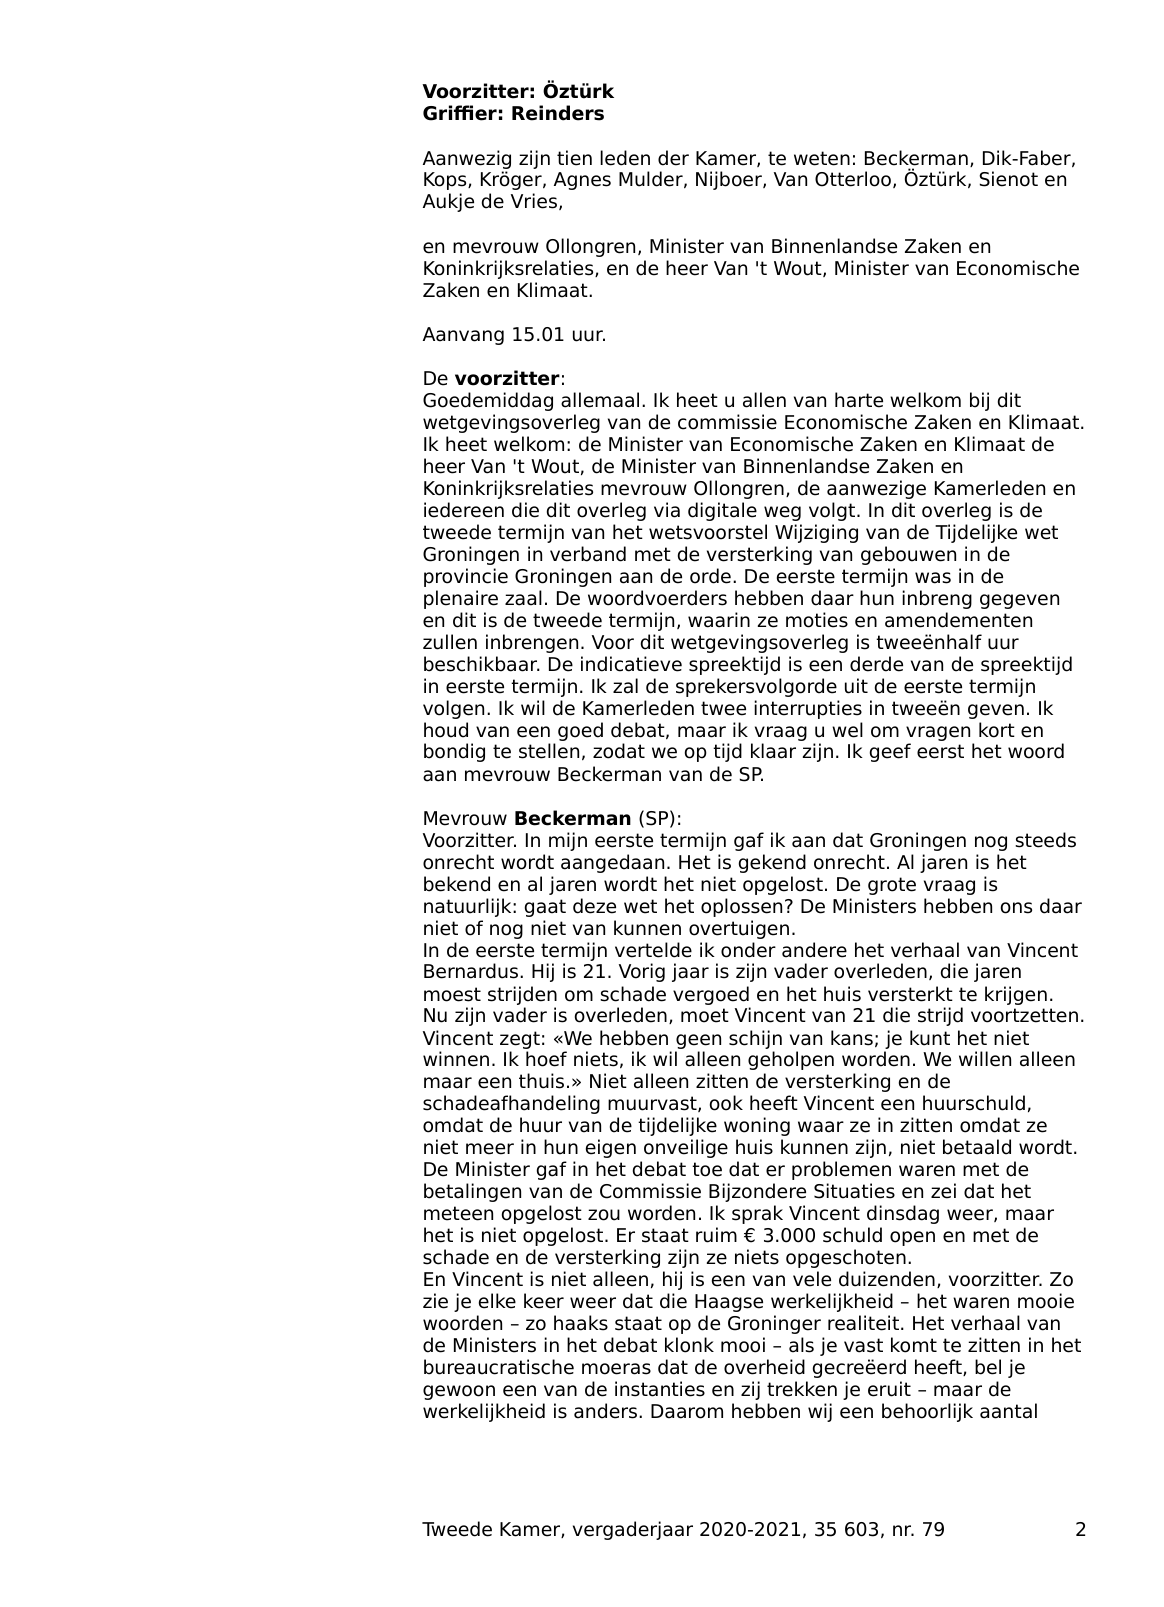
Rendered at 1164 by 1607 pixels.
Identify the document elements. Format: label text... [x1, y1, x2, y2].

text In de eerste termijn vertelde ik onder andere het verhaal van Vincent Bernardus. Hij is 21. Vorig jaar is zijn vader overleden, die jaren moest strijden om schade vergoed en het huis versterkt te krijgen. Nu zijn vader is overleden, moet Vincent van 21 die strijd voortzetten. Vincent zegt: «We hebben geen schijn van kans; je kunt het niet winnen. Ik hoef niets, ik wil alleen geholpen worden. We willen alleen maar een thuis.» Niet alleen zitten de versterking en de schadeafhandeling muurvast, ook heeft Vincent een huurschuld, omdat de huur van de tijdelijke woning waar ze in zitten omdat ze niet meer in hun eigen onveilige huis kunnen zijn, niet betaald wordt. De Minister gaf in het debat toe dat er problemen waren met de betalingen van de Commissie Bijzondere Situaties en zei dat het meteen opgelost zou worden. Ik sprak Vincent dinsdag weer, maar het is niet opgelost. Er staat ruim € 3.000 schuld open en met de schade en de versterking zijn ze niets opgeschoten. [422, 939, 1087, 1269]
text Aanvang 15.01 uur. [422, 324, 1087, 346]
text Aanwezig zijn tien leden der Kamer, te weten: Beckerman, Dik-Faber, Kops, Kröger, Agnes Mulder, Nijboer, Van Otterloo, Öztürk, Sienot en Aukje de Vries, [422, 147, 1087, 213]
text Griffier: Reinders [422, 103, 1087, 125]
text en mevrouw Ollongren, Minister van Binnenlandse Zaken en Koninkrijksrelaties, en de heer Van 't Wout, Minister van Economische Zaken en Klimaat. [422, 236, 1087, 301]
text Voorzitter. In mijn eerste termijn gaf ik aan dat Groningen nog steeds onrecht wordt aangedaan. Het is gekend onrecht. Al jaren is het bekend en al jaren wordt het niet opgelost. De grote vraag is natuurlijk: gaat deze wet het oplossen? De Ministers hebben ons daar niet of nog niet van kunnen overtuigen. [422, 829, 1087, 939]
text Goedemiddag allemaal. Ik heet u allen van harte welkom bij dit wetgevingsoverleg van de commissie Economische Zaken en Klimaat. Ik heet welkom: de Minister van Economische Zaken en Klimaat de heer Van 't Wout, de Minister van Binnenlandse Zaken en Koninkrijksrelaties mevrouw Ollongren, de aanwezige Kamerleden en iedereen die dit overleg via digitale weg volgt. In dit overleg is de tweede termijn van het wetsvoorstel Wijziging van de Tijdelijke wet Groningen in verband met de versterking van gebouwen in de provincie Groningen aan de orde. De eerste termijn was in de plenaire zaal. De woordvoerders hebben daar hun inbreng gegeven en dit is de tweede termijn, waarin ze moties en amendementen zullen inbrengen. Voor dit wetgevingsoverleg is tweeënhalf uur beschikbaar. De indicatieve spreektijd is een derde van de spreektijd in eerste termijn. Ik zal de sprekersvolgorde uit de eerste termijn volgen. Ik wil de Kamerleden twee interrupties in tweeën geven. Ik houd van een goed debat, maar ik vraag u wel om vragen kort en bondig te stellen, zodat we op tijd klaar zijn. Ik geef eerst het woord aan mevrouw Beckerman van de SP. [422, 390, 1087, 785]
text Voorzitter: Öztürk [422, 81, 1087, 103]
text En Vincent is niet alleen, hij is een van vele duizenden, voorzitter. Zo zie je elke keer weer dat die Haagse werkelijkheid – het waren mooie woorden – zo haaks staat op de Groninger realiteit. Het verhaal van de Ministers in het debat klonk mooi – als je vast komt te zitten in het bureaucratische moeras dat de overheid gecreëerd heeft, bel je gewoon een van de instanties en zij trekken je eruit – maar de werkelijkheid is anders. Daarom hebben wij een behoorlijk aantal [422, 1269, 1087, 1423]
text Mevrouw Beckerman (SP): [422, 808, 1087, 829]
text De voorzitter: [422, 368, 1087, 390]
